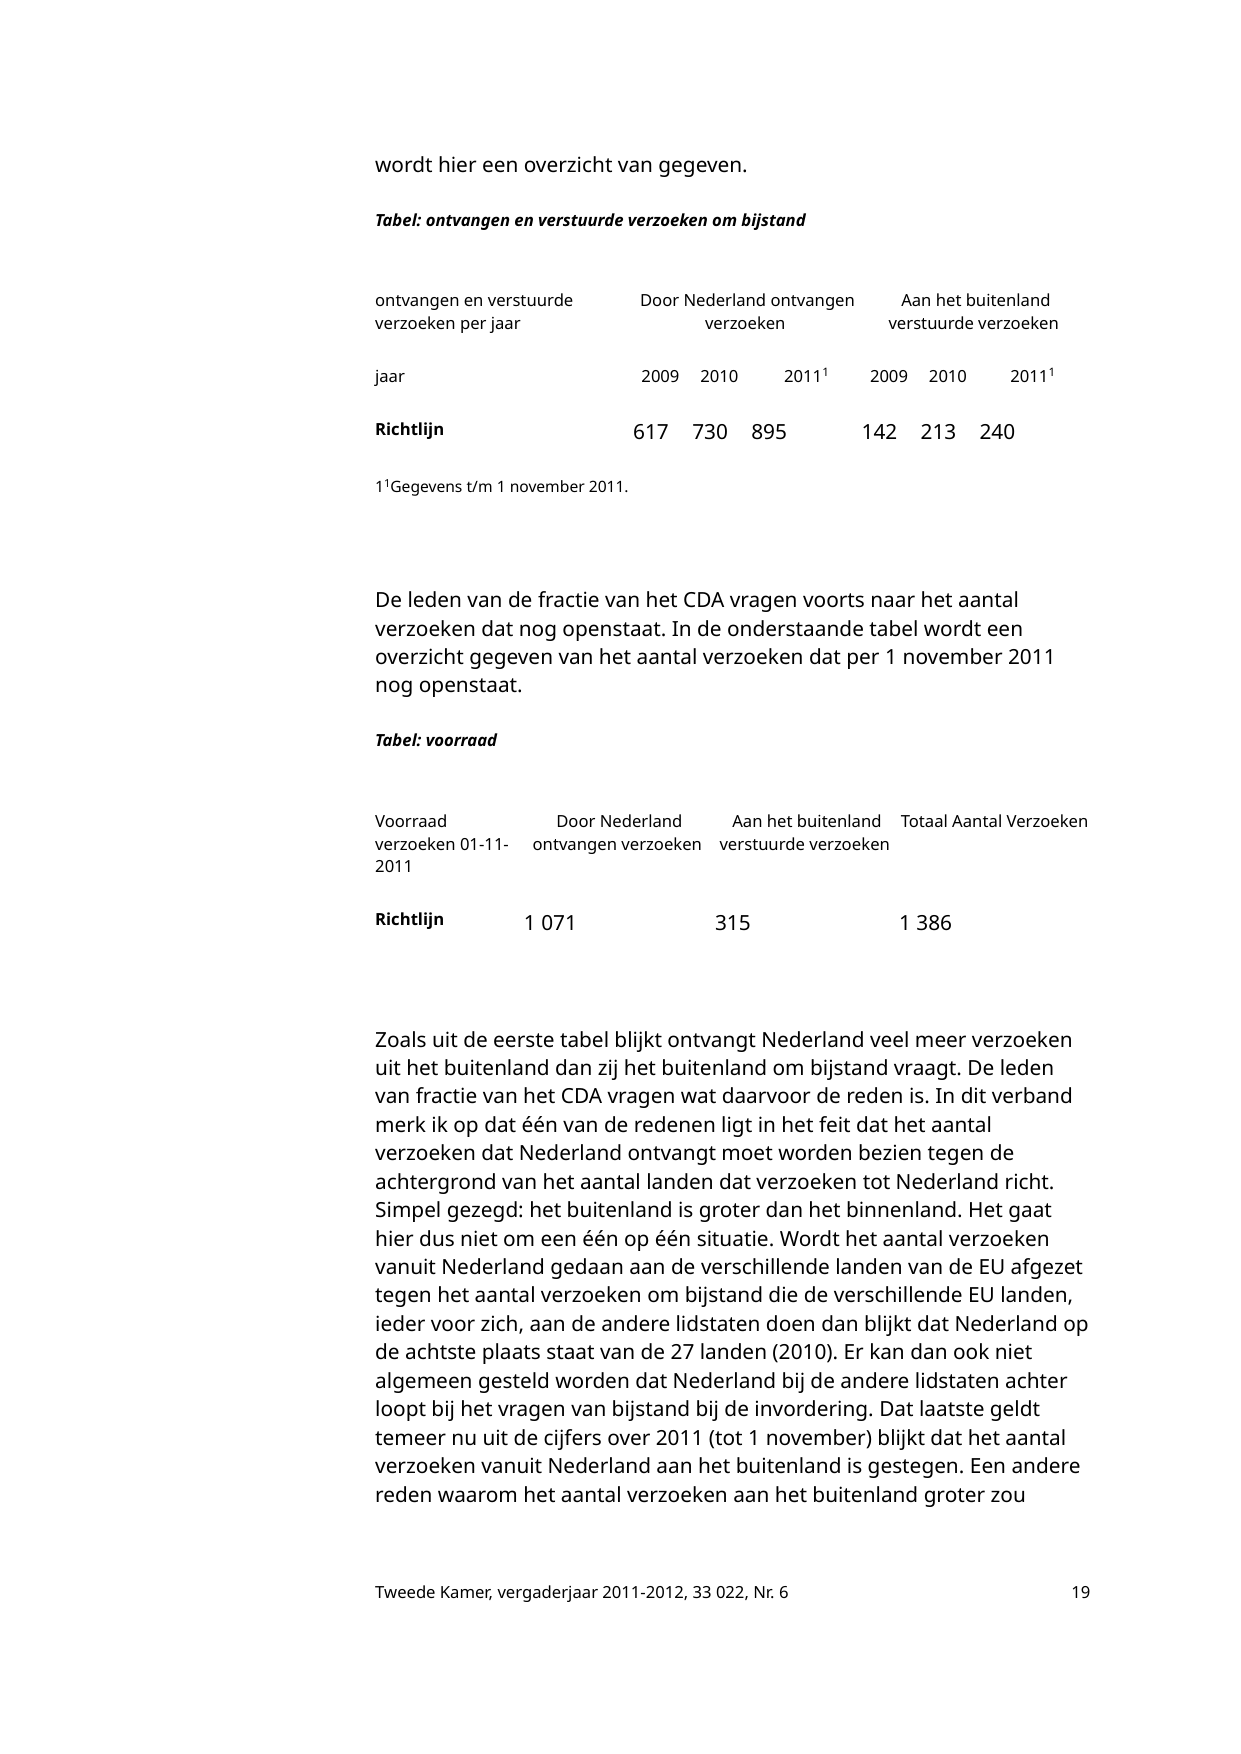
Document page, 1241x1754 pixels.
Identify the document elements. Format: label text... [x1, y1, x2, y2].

table_header ontvangen en verstuurde verzoeken per jaar [375, 289, 633, 364]
table_cell 1 386 [899, 908, 977, 966]
table_cell 20111 [979, 365, 1090, 417]
table_cell [871, 908, 899, 966]
table_cell Richtlijn [375, 417, 633, 476]
table_header Door Nederland ontvangen verzoeken [633, 289, 861, 364]
text De leden van de fractie van het CDA vragen voorts naar het aantal verzoeken dat nog openstaat. In de onderstaande tabel wordt een overzicht gegeven van het aantal verzoeken dat per 1 november 2011 nog openstaat. [375, 585, 1090, 699]
table_header Totaal Aantal Verzoeken [899, 810, 1090, 908]
table_cell 315 [715, 908, 793, 966]
table_cell 11Gegevens t/m 1 november 2011. [375, 476, 1090, 527]
table_cell 2009 [861, 365, 920, 417]
table_cell 2010 [920, 365, 979, 417]
table_cell [601, 908, 679, 966]
text Zoals uit de eerste tabel blijkt ontvangt Nederland veel meer verzoeken uit het buitenland dan zij het buitenland om bijstand vraagt. De leden van fractie van het CDA vragen wat daarvoor de reden is. In dit verband merk ik op dat één van de redenen ligt in het feit dat het aantal verzoeken dat Nederland ontvangt moet worden bezien tegen de achtergrond van het aantal landen dat verzoeken tot Nederland richt. Simpel gezegd: het buitenland is groter dan het binnenland. Het gaat hier dus niet om een één op één situatie. Wordt het aantal verzoeken vanuit Nederland gedaan aan de verschillende landen van de EU afgezet tegen het aantal verzoeken om bijstand die de verschillende EU landen, ieder voor zich, aan de andere lidstaten doen dan blijkt dat Nederland op de achtste plaats staat van de 27 landen (2010). Er kan dan ook niet algemeen gesteld worden dat Nederland bij de andere lidstaten achter loopt bij het vragen van bijstand bij de invordering. Dat laatste geldt temeer nu uit de cijfers over 2011 (tot 1 november) blijkt dat het aantal verzoeken vanuit Nederland aan het buitenland is gestegen. Een andere reden waarom het aantal verzoeken aan het buitenland groter zou [375, 1025, 1090, 1508]
table_cell jaar [375, 365, 633, 417]
table_header Aan het buitenland verstuurde verzoeken [861, 289, 1090, 364]
table_cell [679, 908, 715, 966]
table_cell 240 [979, 417, 1090, 476]
table_cell 895 [751, 417, 861, 476]
table_cell [977, 908, 1054, 966]
text Tabel: voorraad [375, 729, 1090, 752]
table_cell 1 071 [524, 908, 601, 966]
table_cell [793, 908, 871, 966]
table_cell 617 [633, 417, 692, 476]
table_cell Richtlijn [375, 908, 524, 966]
table_cell 142 [861, 417, 920, 476]
table_header Door Nederland ontvangen verzoeken [524, 810, 715, 908]
table_header Voorraad verzoeken 01-11-2011 [375, 810, 524, 908]
table_cell 213 [920, 417, 979, 476]
table_header Aan het buitenland verstuurde verzoeken [715, 810, 899, 908]
table_cell [1055, 908, 1090, 966]
table_cell 730 [692, 417, 751, 476]
table_cell 20111 [751, 365, 861, 417]
text Tabel: ontvangen en verstuurde verzoeken om bijstand [375, 208, 1090, 231]
text wordt hier een overzicht van gegeven. [375, 150, 1090, 178]
table_cell 2009 [633, 365, 692, 417]
table_cell 2010 [692, 365, 751, 417]
